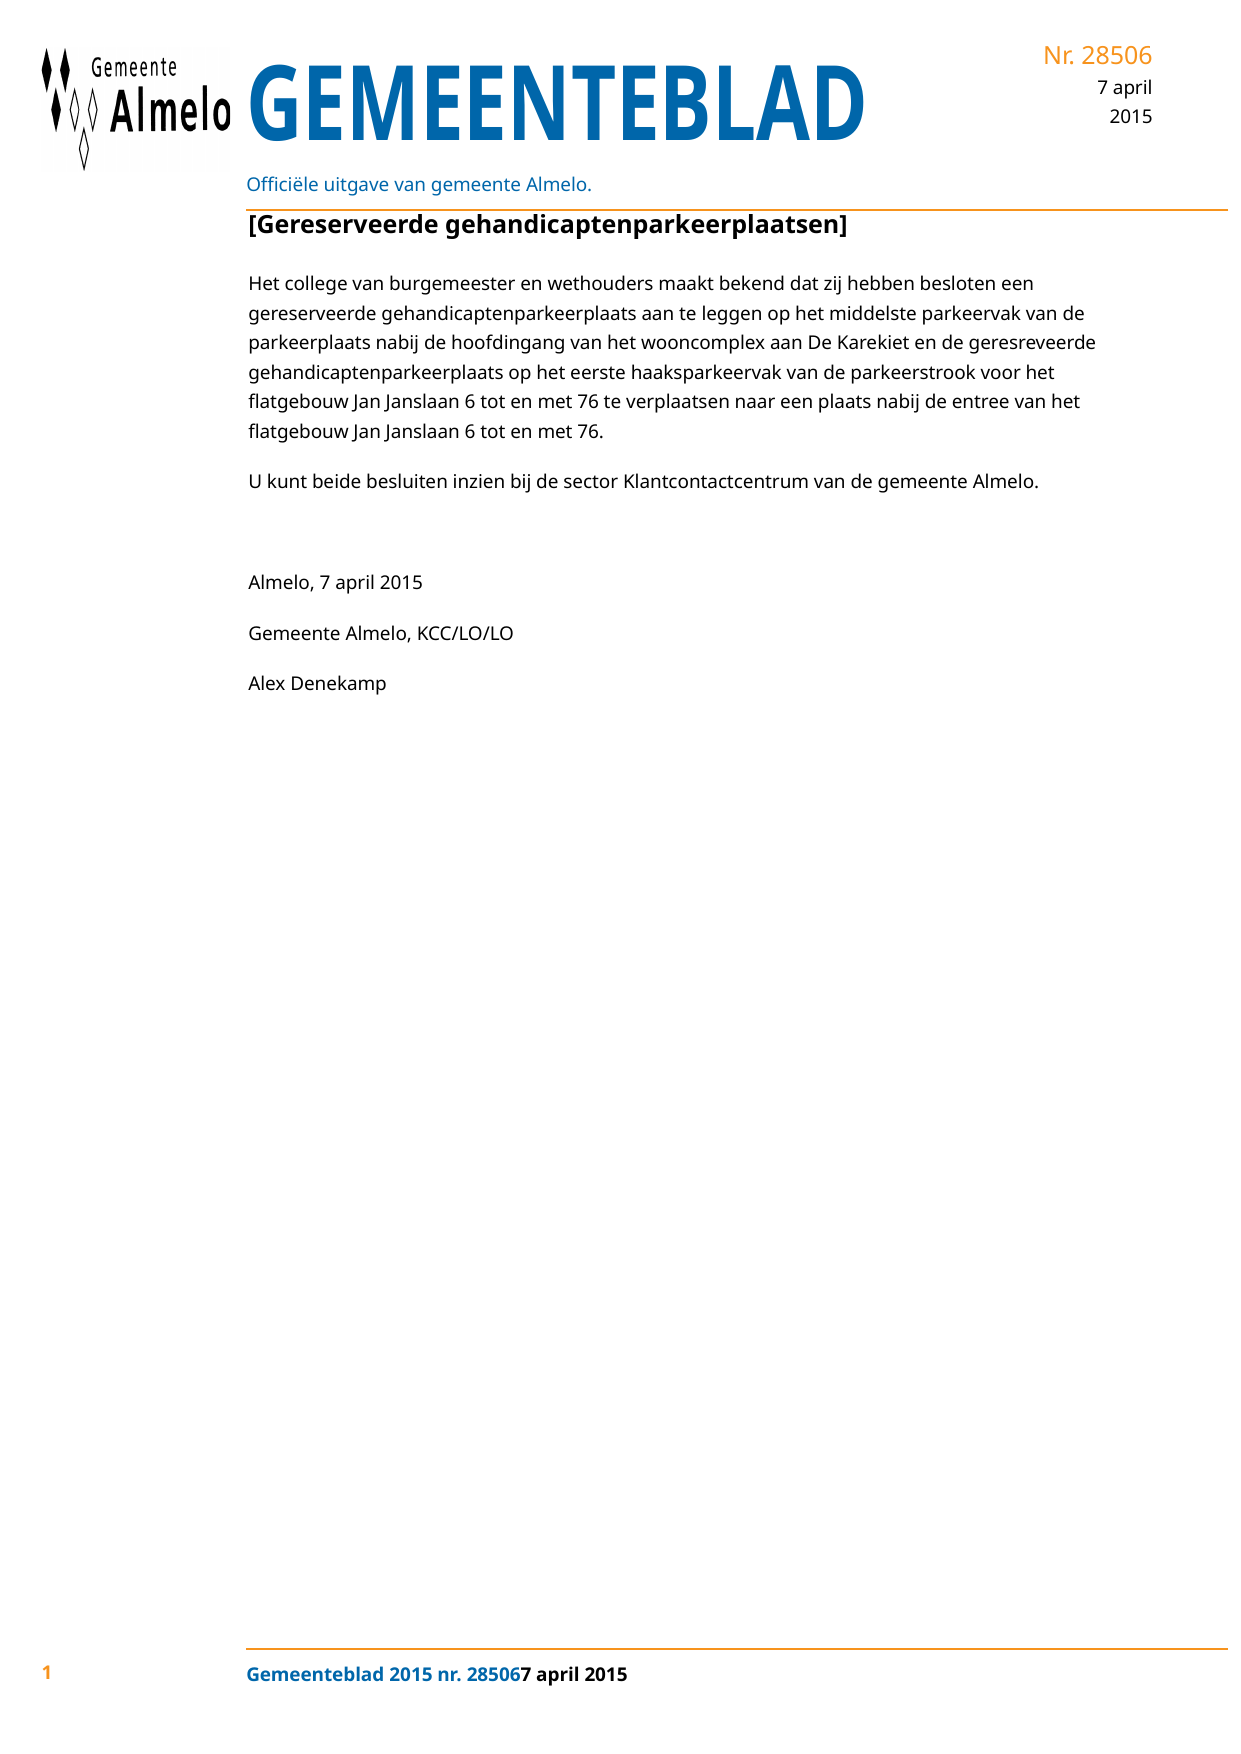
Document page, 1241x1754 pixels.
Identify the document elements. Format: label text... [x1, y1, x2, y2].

text Het college van burgemeester en wethouders maakt bekend dat zij hebben besloten een gereserveerde gehandicaptenparkeerplaats aan te leggen op het middelste parkeervak van de parkeerplaats nabij de hoofdingang van het wooncomplex aan De Karekiet en de geresreveerde gehandicaptenparkeerplaats op het eerste haaksparkeervak van de parkeerstrook voor het flatgebouw Jan Janslaan 6 tot en met 76 te verplaatsen naar een plaats nabij de entree van het flatgebouw Jan Janslaan 6 tot en met 76. [248, 270, 1152, 444]
text U kunt beide besluiten inzien bij de sector Klantcontactcentrum van de gemeente Almelo. [248, 469, 1152, 494]
text [Gereserveerde gehandicaptenparkeerplaatsen] [248, 211, 1152, 241]
picture [41, 47, 231, 172]
text Alex Denekamp [248, 670, 1152, 696]
text Almelo, 7 april 2015 [248, 569, 1152, 595]
text Gemeente Almelo, KCC/LO/LO [248, 620, 1152, 646]
